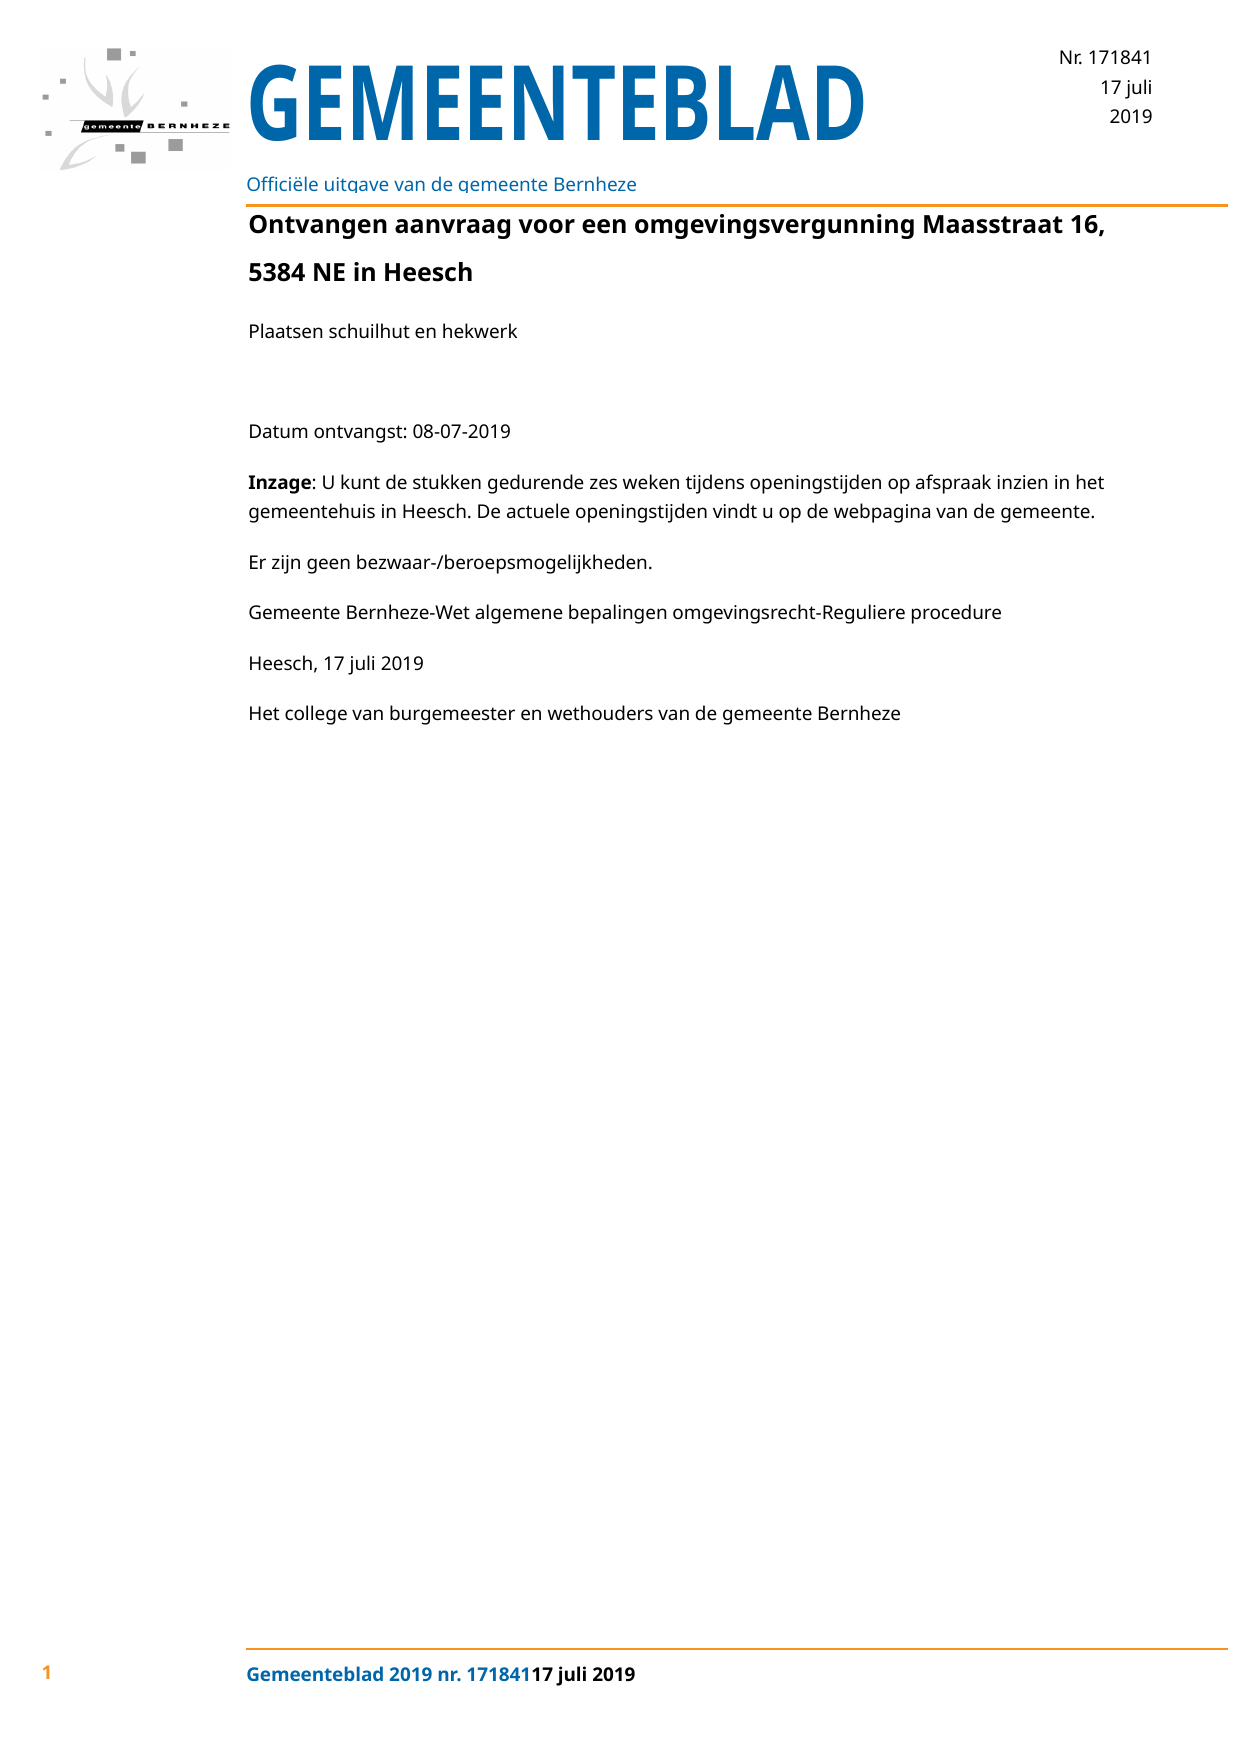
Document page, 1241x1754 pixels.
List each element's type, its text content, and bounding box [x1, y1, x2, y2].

picture [41, 47, 231, 172]
text Het college van burgemeester en wethouders van de gemeente Bernheze [248, 700, 1152, 726]
text Ontvangen aanvraag voor een omgevingsvergunning Maasstraat 16, 5384 NE in Heesch [248, 207, 1152, 288]
text Inzage: U kunt de stukken gedurende zes weken tijdens openingstijden op afspraak inzien in het gemeentehuis in Heesch. De actuele openingstijden vindt u op de webpagina van de gemeente. [248, 469, 1152, 524]
text Datum ontvangst: 08-07-2019 [248, 419, 1152, 444]
text Heesch, 17 juli 2019 [248, 650, 1152, 676]
text Gemeente Bernheze-Wet algemene bepalingen omgevingsrecht-Reguliere procedure [248, 599, 1152, 625]
text Er zijn geen bezwaar-/beroepsmogelijkheden. [248, 549, 1152, 575]
text Plaatsen schuilhut en hekwerk [248, 318, 1152, 344]
